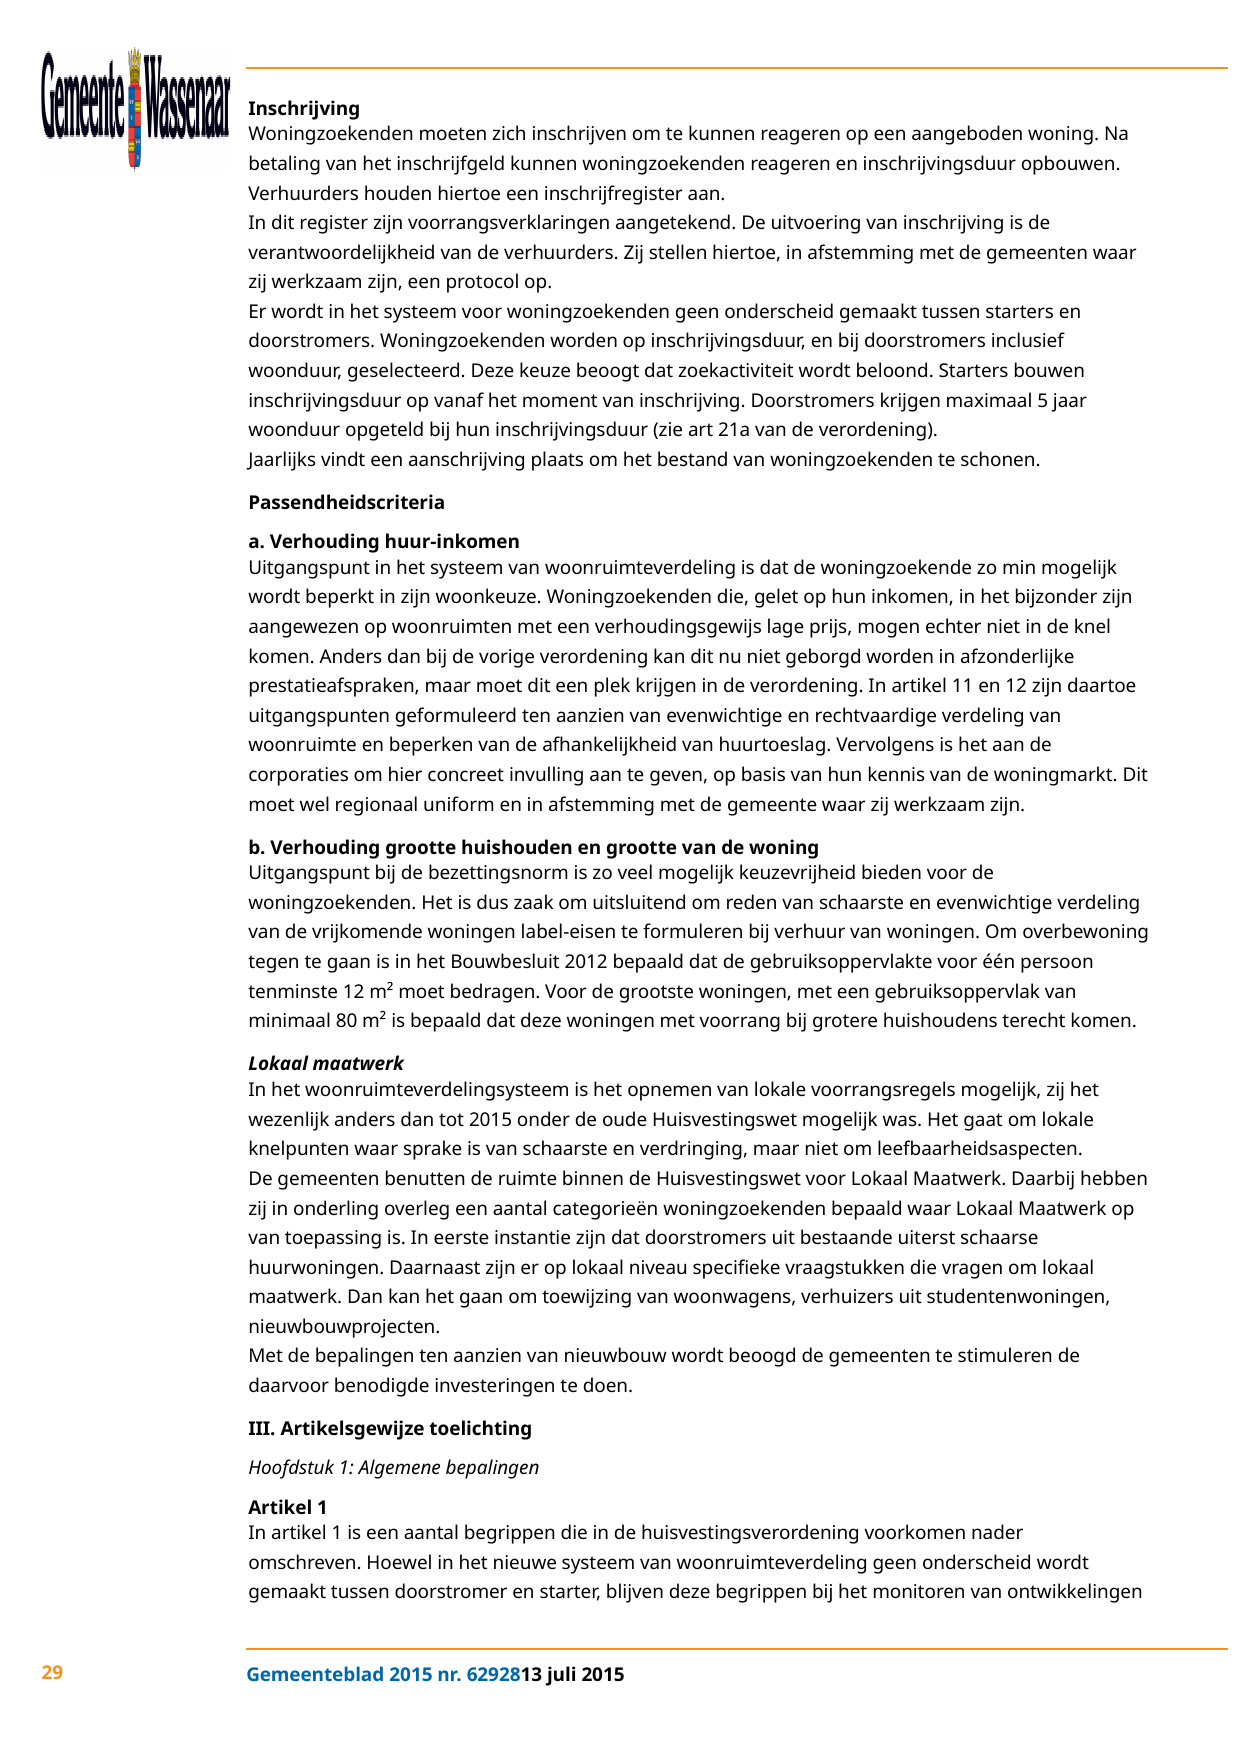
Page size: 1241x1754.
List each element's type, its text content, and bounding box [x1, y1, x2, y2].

text Lokaal maatwerk [248, 1051, 1152, 1076]
picture [41, 47, 231, 172]
text Er wordt in het systeem voor woningzoekenden geen onderscheid gemaakt tussen starters en doorstromers. Woningzoekenden worden op inschrijvingsduur, en bij doorstromers inclusief woonduur, geselecteerd. Deze keuze beoogt dat zoekactiviteit wordt beloond. Starters bouwen inschrijvingsduur op vanaf het moment van inschrijving. Doorstromers krijgen maximaal 5 jaar woonduur opgeteld bij hun inschrijvingsduur (zie art 21a van de verordening). [248, 298, 1152, 442]
text Met de bepalingen ten aanzien van nieuwbouw wordt beoogd de gemeenten te stimuleren de daarvoor benodigde investeringen te doen. [248, 1343, 1152, 1398]
text In dit register zijn voorrangsverklaringen aangetekend. De uitvoering van inschrijving is de verantwoordelijkheid van de verhuurders. Zij stellen hiertoe, in afstemming met de gemeenten waar zij werkzaam zijn, een protocol op. [248, 209, 1152, 294]
text b. Verhouding grootte huishouden en grootte van de woning [248, 834, 1152, 859]
text Hoofdstuk 1: Algemene bepalingen [248, 1454, 1152, 1480]
text In artikel 1 is een aantal begrippen die in de huisvestingsverordening voorkomen nader [248, 1519, 1152, 1545]
text Passendheidscriteria [248, 489, 1152, 515]
text Artikel 1 [248, 1494, 1152, 1519]
text Uitgangspunt bij de bezettingsnorm is zo veel mogelijk keuzevrijheid bieden voor de woningzoekenden. Het is dus zaak om uitsluitend om reden van schaarste en evenwichtige verdeling van de vrijkomende woningen label-eisen te formuleren bij verhuur van woningen. Om overbewoning tegen te gaan is in het Bouwbesluit 2012 bepaald dat de gebruiksoppervlakte voor één persoon tenminste 12 m² moet bedragen. Voor de grootste woningen, met een gebruiksoppervlak van minimaal 80 m² is bepaald dat deze woningen met voorrang bij grotere huishoudens terecht komen. [248, 859, 1152, 1033]
text Inschrijving [248, 95, 1152, 121]
text Woningzoekenden moeten zich inschrijven om te kunnen reageren op een aangeboden woning. Na betaling van het inschrijfgeld kunnen woningzoekenden reageren en inschrijvingsduur opbouwen. Verhuurders houden hiertoe een inschrijfregister aan. [248, 121, 1152, 205]
text Uitgangspunt in het systeem van woonruimteverdeling is dat de woningzoekende zo min mogelijk wordt beperkt in zijn woonkeuze. Woningzoekenden die, gelet op hun inkomen, in het bijzonder zijn aangewezen op woonruimten met een verhoudingsgewijs lage prijs, mogen echter niet in de knel komen. Anders dan bij de vorige verordening kan dit nu niet geborgd worden in afzonderlijke prestatieafspraken, maar moet dit een plek krijgen in de verordening. In artikel 11 en 12 zijn daartoe uitgangspunten geformuleerd ten aanzien van evenwichtige en rechtvaardige verdeling van woonruimte en beperken van de afhankelijkheid van huurtoeslag. Vervolgens is het aan de corporaties om hier concreet invulling aan te geven, op basis van hun kennis van de woningmarkt. Dit moet wel regionaal uniform en in afstemming met de gemeente waar zij werkzaam zijn. [248, 554, 1152, 816]
text omschreven. Hoewel in het nieuwe systeem van woonruimteverdeling geen onderscheid wordt gemaakt tussen doorstromer en starter, blijven deze begrippen bij het monitoren van ontwikkelingen [248, 1549, 1152, 1604]
text De gemeenten benutten de ruimte binnen de Huisvestingswet voor Lokaal Maatwerk. Daarbij hebben zij in onderling overleg een aantal categorieën woningzoekenden bepaald waar Lokaal Maatwerk op van toepassing is. In eerste instantie zijn dat doorstromers uit bestaande uiterst schaarse huurwoningen. Daarnaast zijn er op lokaal niveau specifieke vraagstukken die vragen om lokaal maatwerk. Dan kan het gaan om toewijzing van woonwagens, verhuizers uit studentenwoningen, nieuwbouwprojecten. [248, 1165, 1152, 1339]
text III. Artikelsgewijze toelichting [248, 1415, 1152, 1441]
text Jaarlijks vindt een aanschrijving plaats om het bestand van woningzoekenden te schonen. [248, 446, 1152, 472]
text In het woonruimteverdelingsysteem is het opnemen van lokale voorrangsregels mogelijk, zij het wezenlijk anders dan tot 2015 onder de oude Huisvestingswet mogelijk was. Het gaat om lokale knelpunten waar sprake is van schaarste en verdringing, maar niet om leefbaarheidsaspecten. [248, 1076, 1152, 1161]
text a. Verhouding huur-inkomen [248, 528, 1152, 554]
